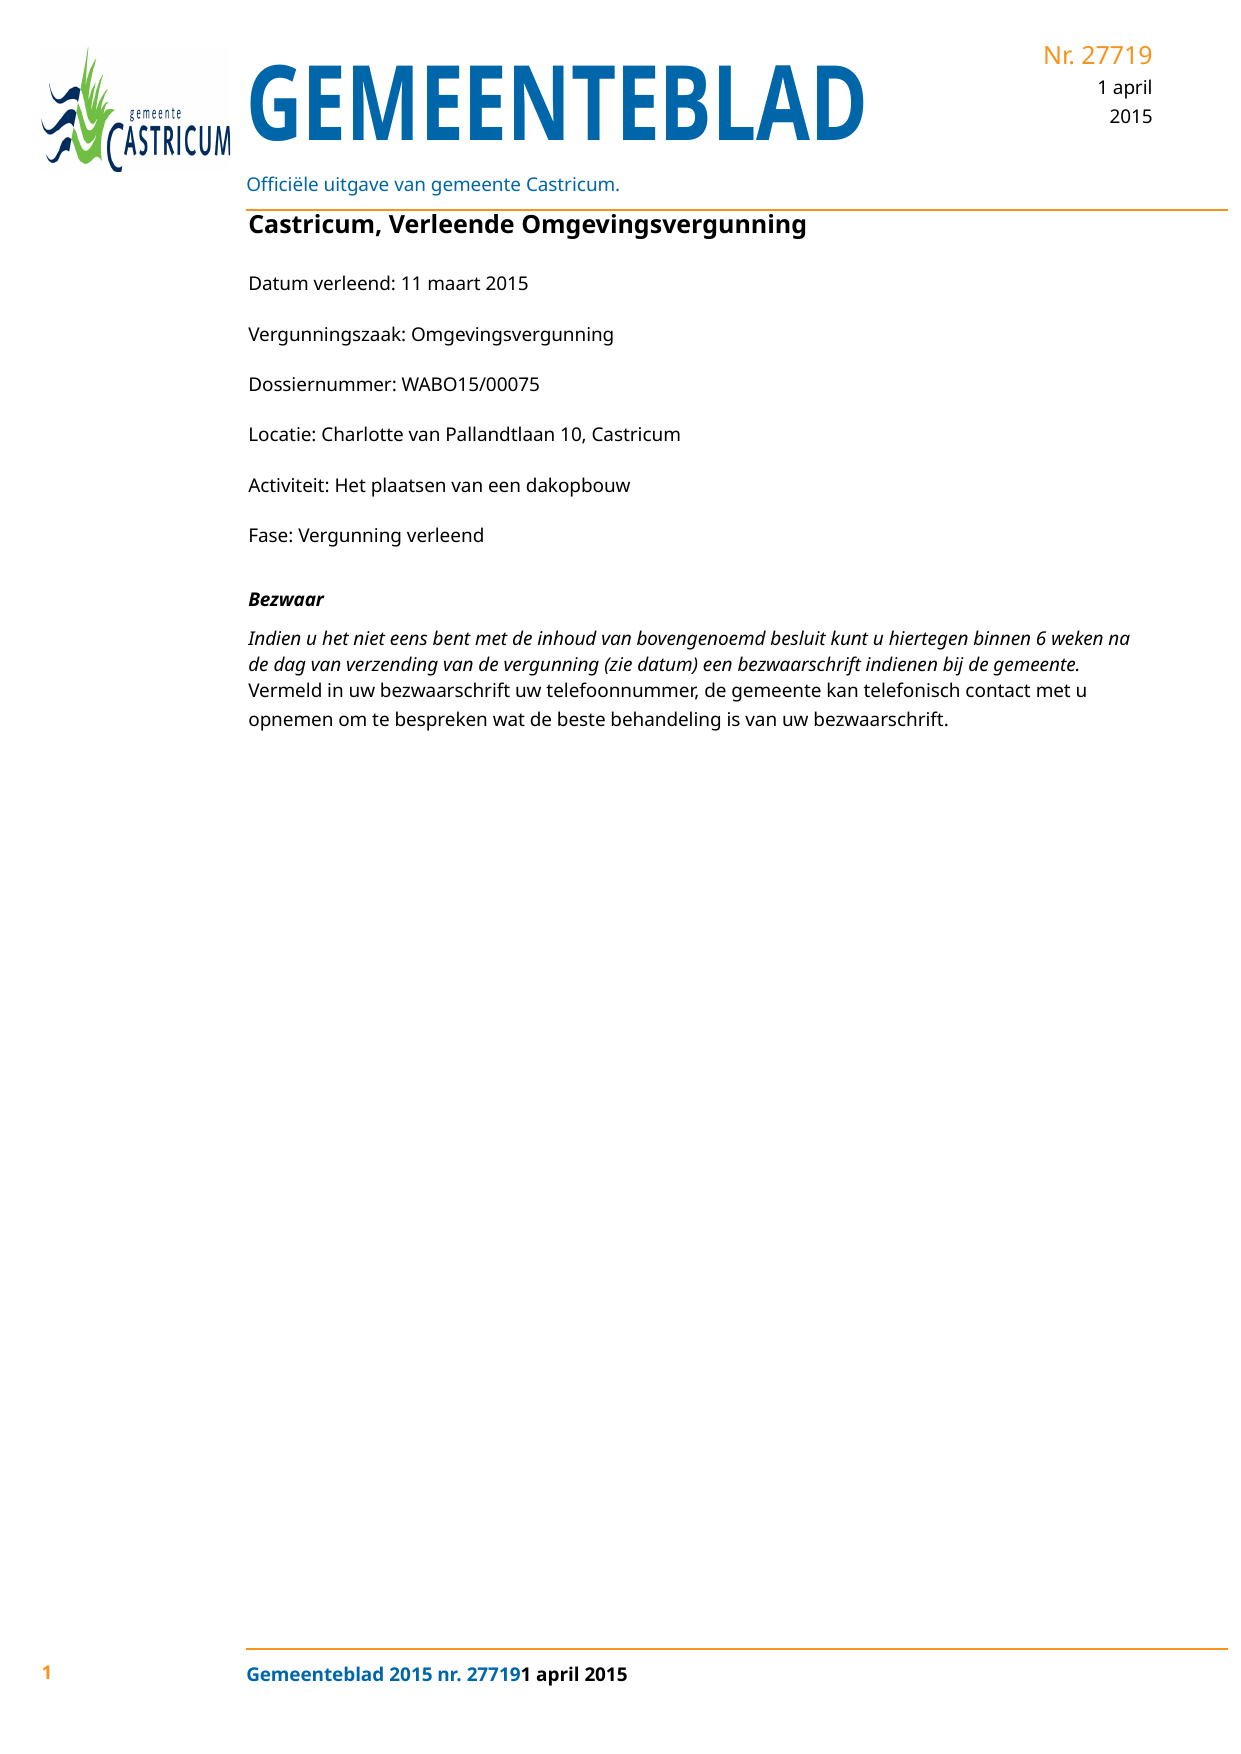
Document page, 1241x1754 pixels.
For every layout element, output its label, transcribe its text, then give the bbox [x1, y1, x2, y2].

text Locatie: Charlotte van Pallandtlaan 10, Castricum [248, 422, 1152, 447]
text Dossiernummer: WABO15/00075 [248, 371, 1152, 397]
text Vergunningszaak: Omgevingsvergunning [248, 321, 1152, 346]
text Activiteit: Het plaatsen van een dakopbouw [248, 472, 1152, 498]
text Indien u het niet eens bent met de inhoud van bovengenoemd besluit kunt u hiertegen binnen 6 weken na de dag van verzending van de vergunning (zie datum) een bezwaarschrift indienen bij de gemeente. [248, 626, 1152, 677]
text Datum verleend: 11 maart 2015 [248, 270, 1152, 296]
text Castricum, Verleende Omgevingsvergunning [248, 211, 1152, 241]
picture [41, 47, 231, 172]
text Vermeld in uw bezwaarschrift uw telefoonnummer, de gemeente kan telefonisch contact met u opnemen om te bespreken wat de beste behandeling is van uw bezwaarschrift. [248, 677, 1152, 732]
text Fase: Vergunning verleend [248, 522, 1152, 548]
text Bezwaar [248, 586, 1152, 612]
